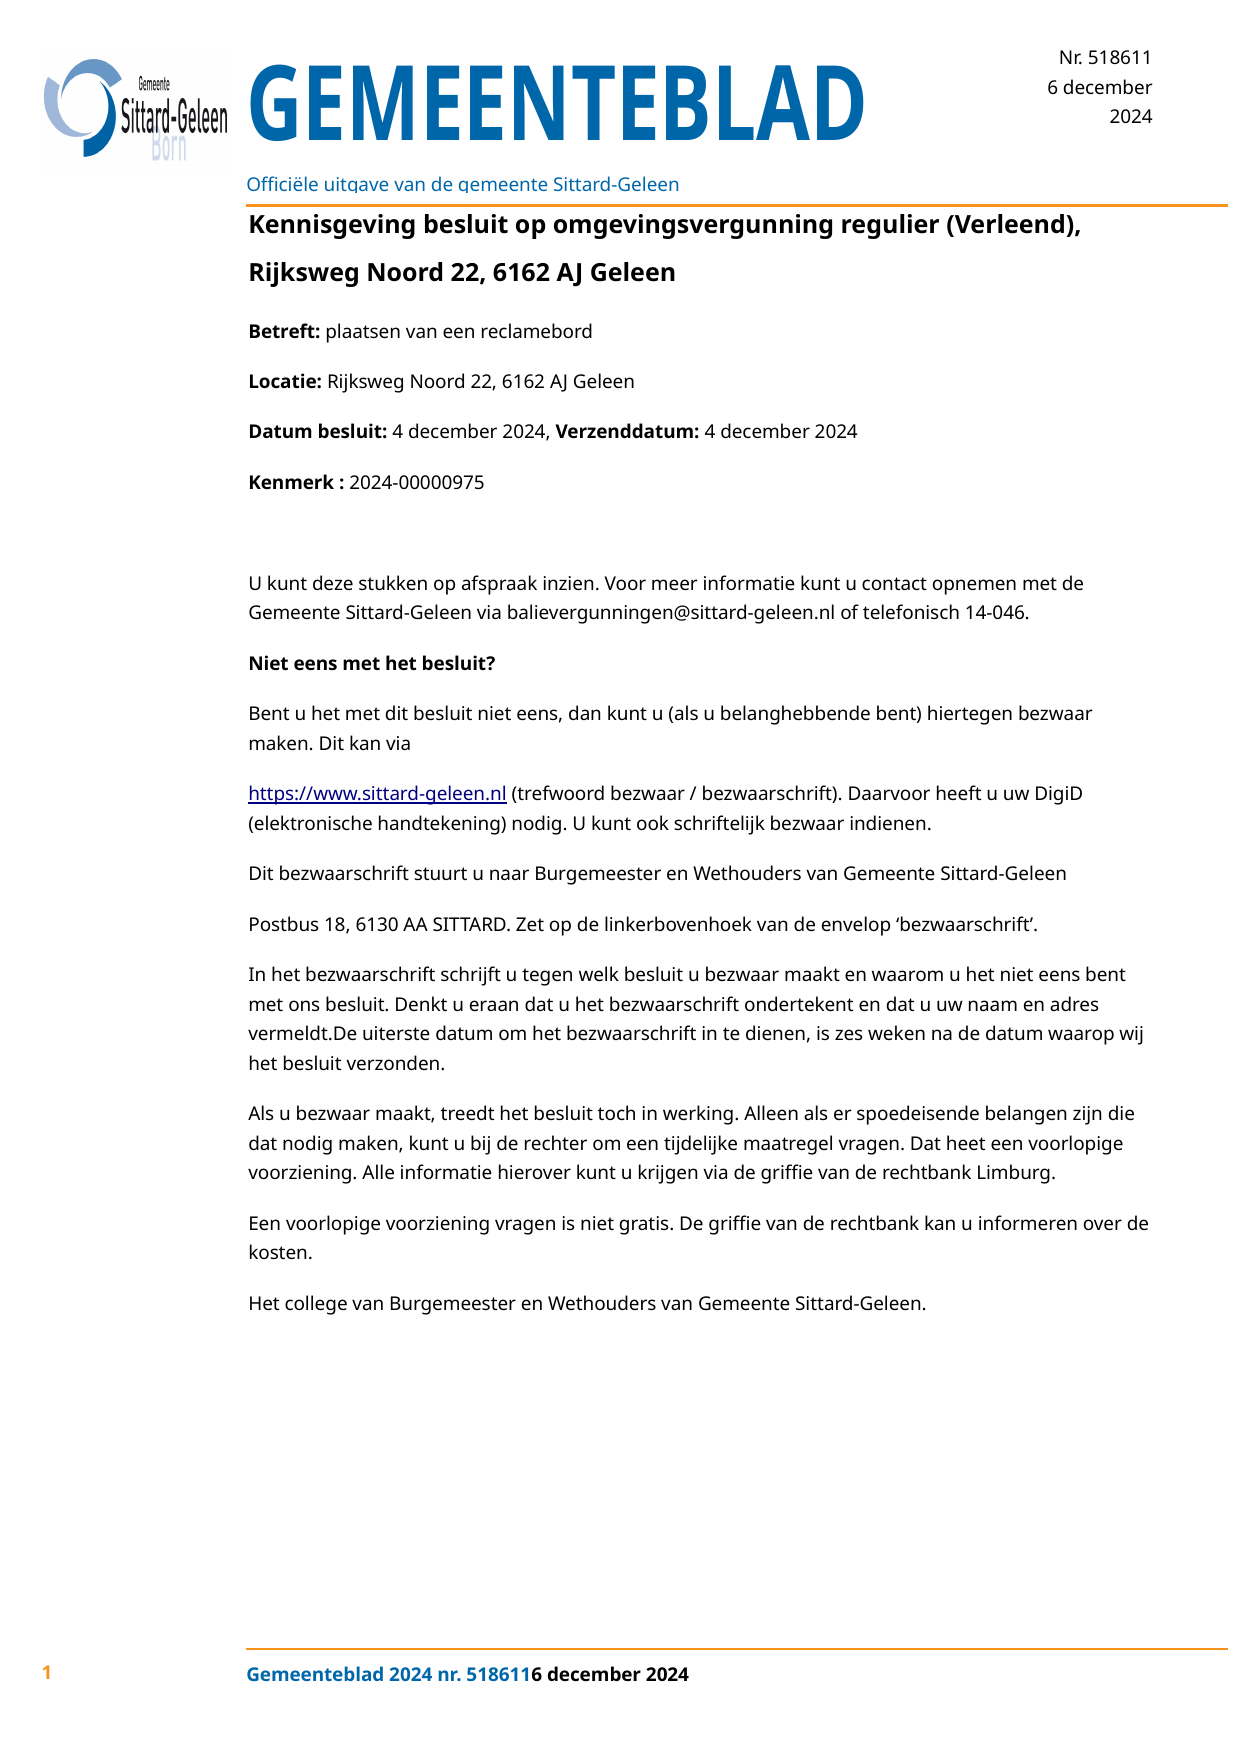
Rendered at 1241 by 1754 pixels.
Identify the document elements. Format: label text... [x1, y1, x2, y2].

text In het bezwaarschrift schrijft u tegen welk besluit u bezwaar maakt en waarom u het niet eens bent met ons besluit. Denkt u eraan dat u het bezwaarschrift ondertekent en dat u uw naam en adres vermeldt.De uiterste datum om het bezwaarschrift in te dienen, is zes weken na de datum waarop wij het besluit verzonden. [248, 961, 1152, 1076]
text Dit bezwaarschrift stuurt u naar Burgemeester en Wethouders van Gemeente Sittard-Geleen [248, 860, 1152, 886]
picture [41, 47, 231, 172]
text Postbus 18, 6130 AA SITTARD. Zet op de linkerbovenhoek van de envelop ‘bezwaarschrift’. [248, 911, 1152, 937]
text Kenmerk : 2024-00000975 [248, 469, 1152, 495]
text Als u bezwaar maakt, treedt het besluit toch in werking. Alleen als er spoedeisende belangen zijn die dat nodig maken, kunt u bij de rechter om een tijdelijke maatregel vragen. Dat heet een voorlopige voorziening. Alle informatie hierover kunt u krijgen via de griffie van de rechtbank Limburg. [248, 1100, 1152, 1185]
text Datum besluit: 4 december 2024, Verzenddatum: 4 december 2024 [248, 419, 1152, 444]
text Locatie: Rijksweg Noord 22, 6162 AJ Geleen [248, 368, 1152, 394]
text https://www.sittard-geleen.nl (trefwoord bezwaar / bezwaarschrift). Daarvoor heeft u uw DigiD (elektronische handtekening) nodig. U kunt ook schriftelijk bezwaar indienen. [248, 780, 1152, 836]
text Niet eens met het besluit? [248, 650, 1152, 676]
text Het college van Burgemeester en Wethouders van Gemeente Sittard-Geleen. [248, 1290, 1152, 1316]
text Betreft: plaatsen van een reclamebord [248, 318, 1152, 344]
text Een voorlopige voorziening vragen is niet gratis. De griffie van de rechtbank kan u informeren over de kosten. [248, 1210, 1152, 1265]
text Bent u het met dit besluit niet eens, dan kunt u (als u belanghebbende bent) hiertegen bezwaar maken. Dit kan via [248, 700, 1152, 756]
text Kennisgeving besluit op omgevingsvergunning regulier (Verleend), Rijksweg Noord 22, 6162 AJ Geleen [248, 207, 1152, 288]
text U kunt deze stukken op afspraak inzien. Voor meer informatie kunt u contact opnemen met de Gemeente Sittard-Geleen via balievergunningen@sittard-geleen.nl of telefonisch 14-046. [248, 570, 1152, 625]
